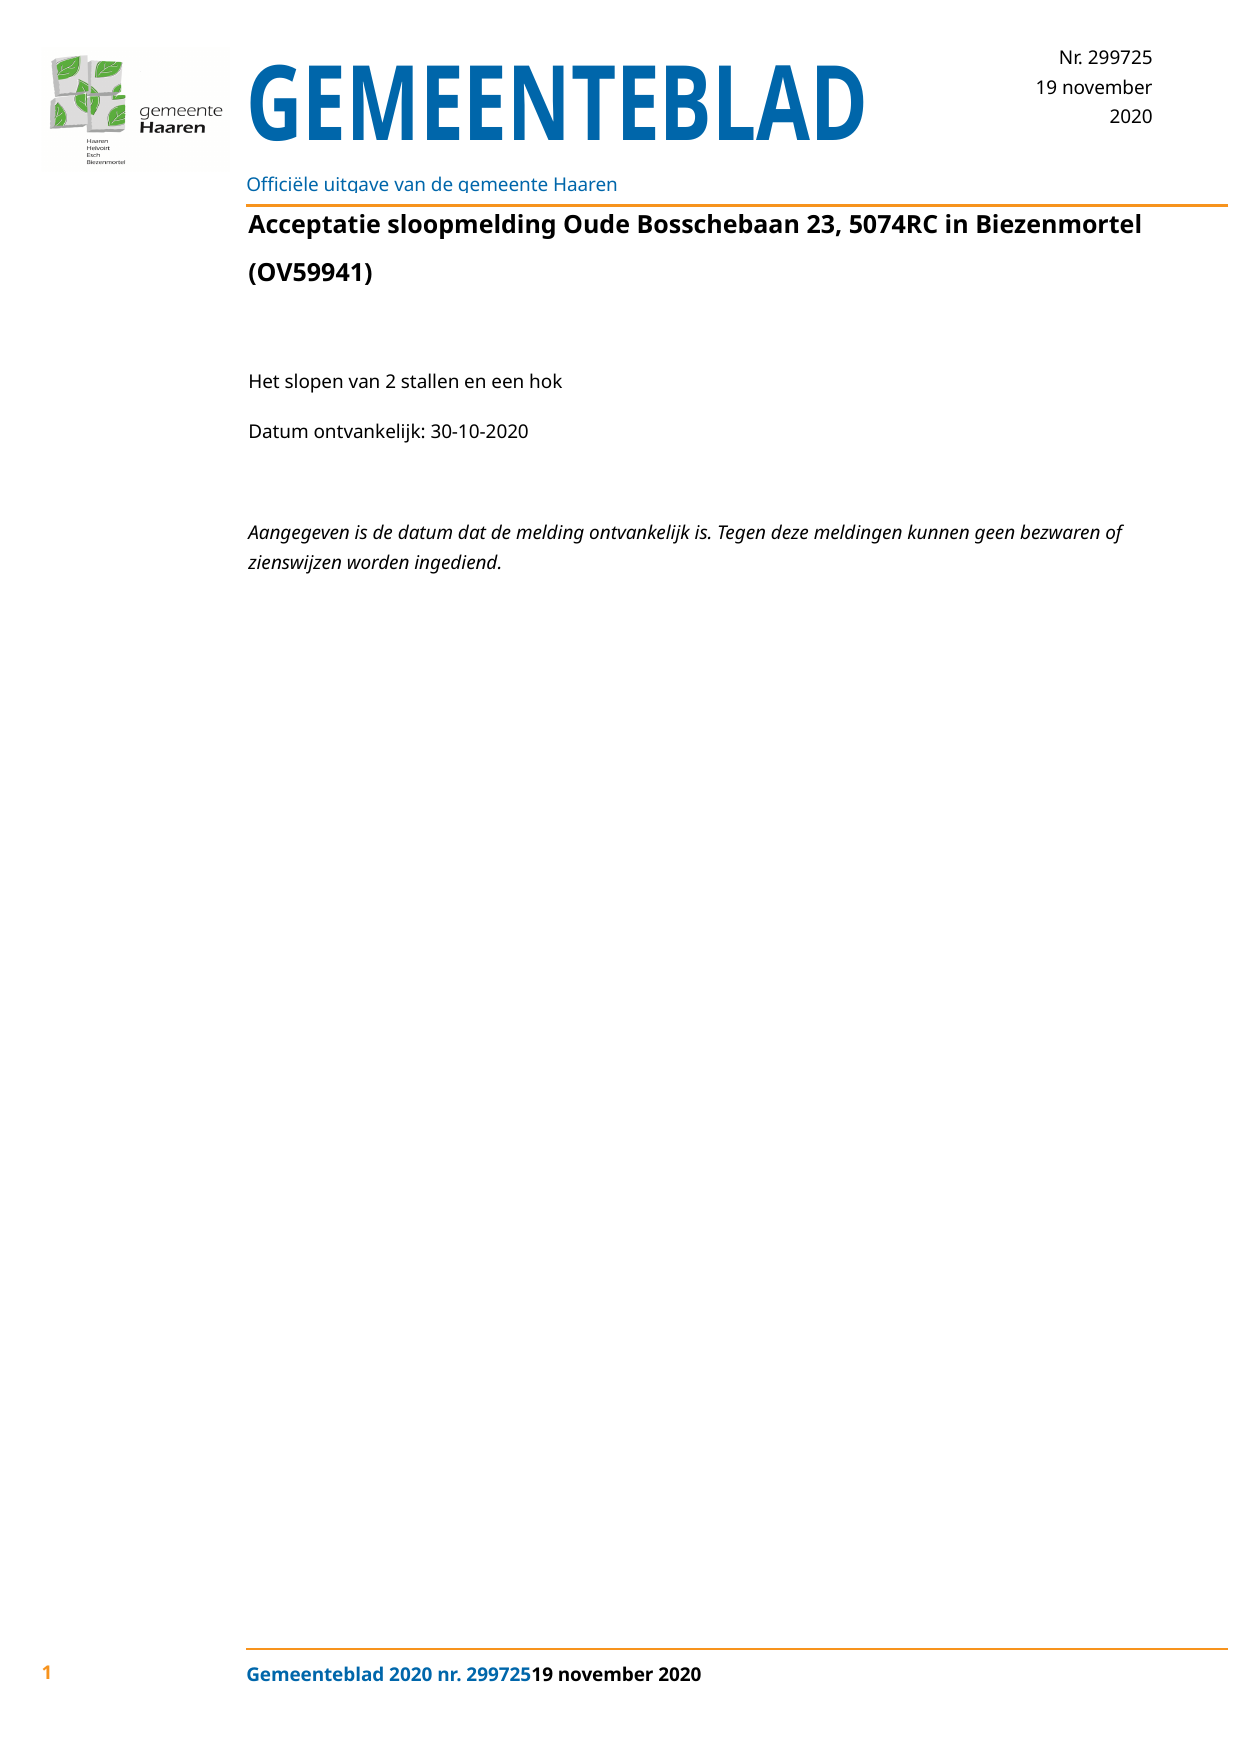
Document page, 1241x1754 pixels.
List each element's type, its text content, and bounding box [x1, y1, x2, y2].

text Aangegeven is de datum dat de melding ontvankelijk is. Tegen deze meldingen kunnen geen bezwaren of zienswijzen worden ingediend. [248, 519, 1152, 575]
text Acceptatie sloopmelding Oude Bosschebaan 23, 5074RC in Biezenmortel (OV59941) [248, 207, 1152, 288]
text Het slopen van 2 stallen en een hok [248, 368, 1152, 394]
picture [41, 47, 231, 172]
text Datum ontvankelijk: 30-10-2020 [248, 419, 1152, 444]
